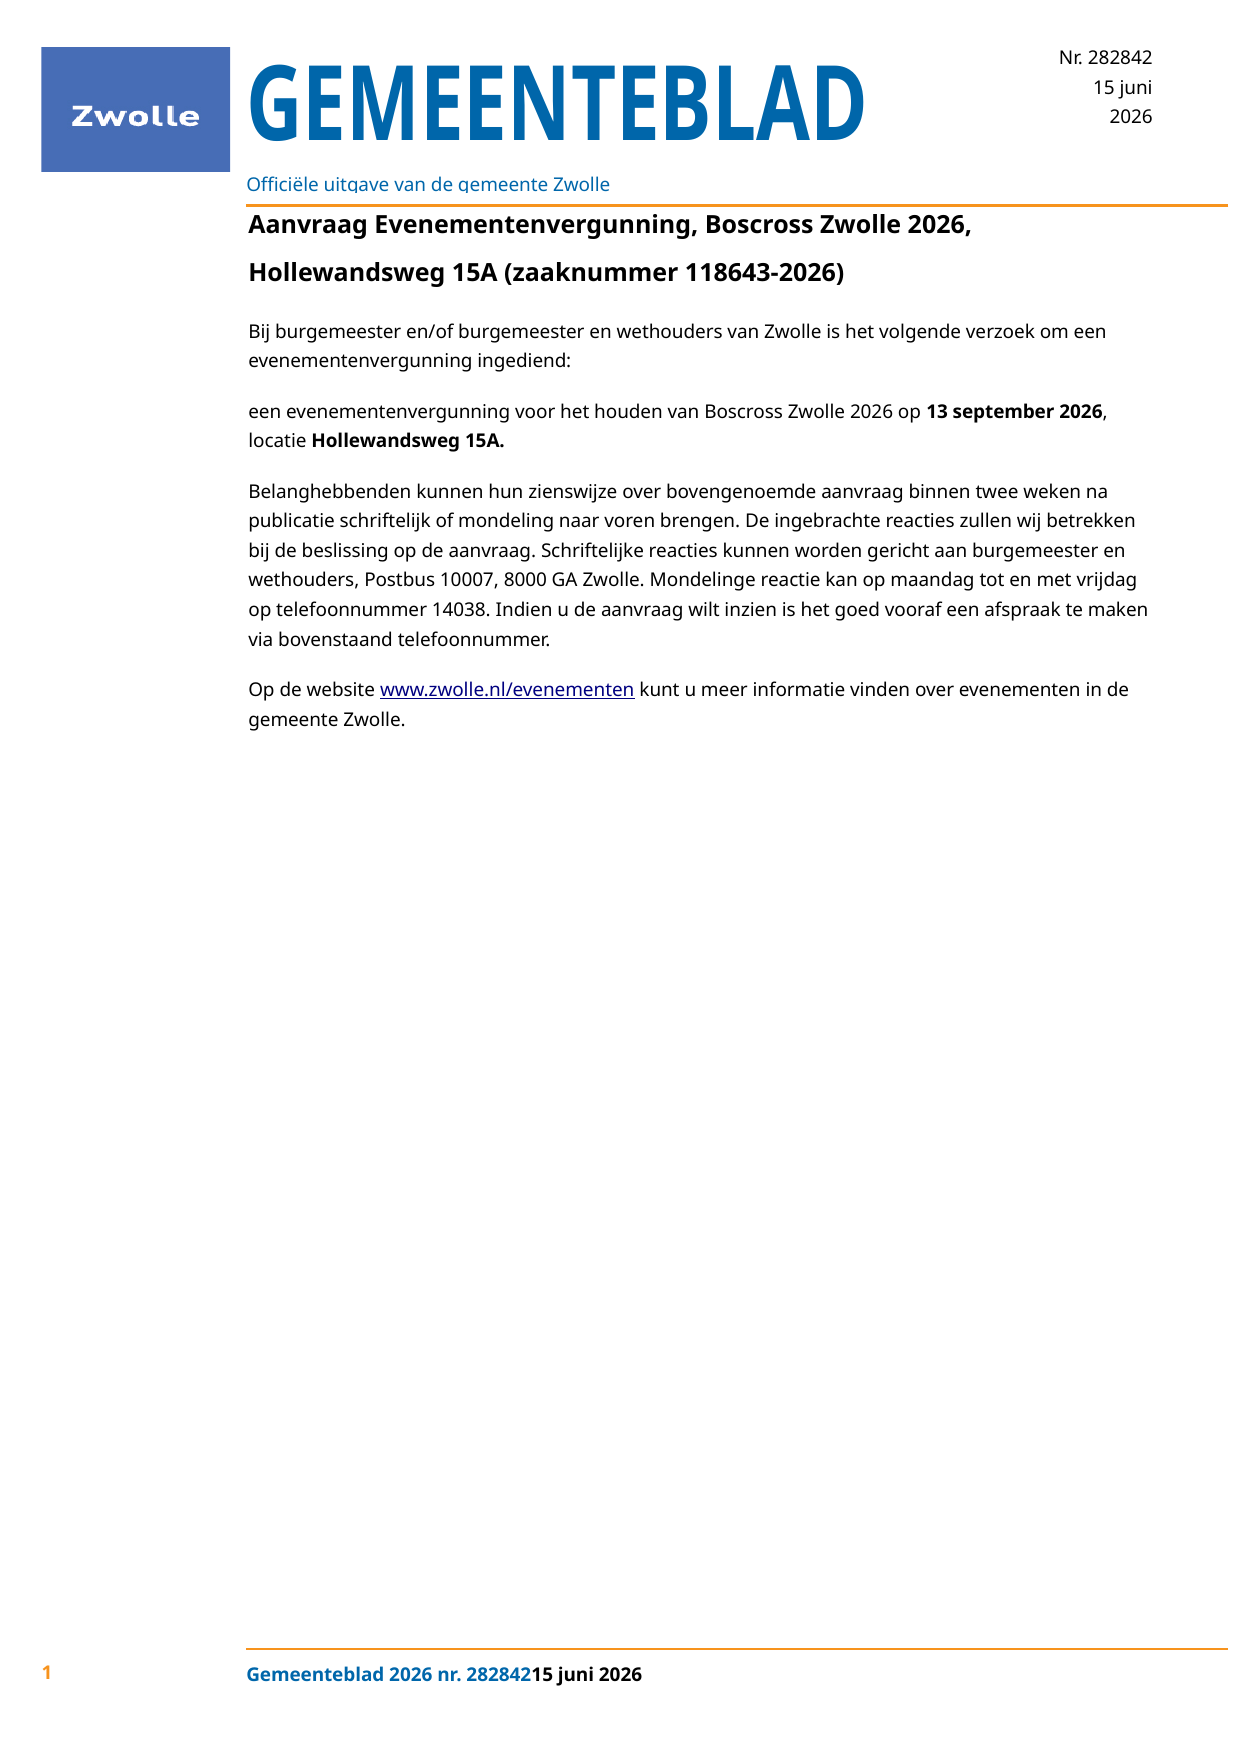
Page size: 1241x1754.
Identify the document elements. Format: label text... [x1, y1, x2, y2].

text Aanvraag Evenementenvergunning, Boscross Zwolle 2026, Hollewandsweg 15A (zaaknummer 118643-2026) [248, 207, 1152, 288]
text Op de website www.zwolle.nl/evenementen kunt u meer informatie vinden over evenementen in de gemeente Zwolle. [248, 676, 1152, 732]
picture [41, 47, 231, 172]
text Belanghebbenden kunnen hun zienswijze over bovengenoemde aanvraag binnen twee weken na publicatie schriftelijk of mondeling naar voren brengen. De ingebrachte reacties zullen wij betrekken bij de beslissing op de aanvraag. Schriftelijke reacties kunnen worden gericht aan burgemeester en wethouders, Postbus 10007, 8000 GA Zwolle. Mondelinge reactie kan op maandag tot en met vrijdag op telefoonnummer 14038. Indien u de aanvraag wilt inzien is het goed vooraf een afspraak te maken via bovenstaand telefoonnummer. [248, 478, 1152, 652]
text een evenementenvergunning voor het houden van Boscross Zwolle 2026 op 13 september 2026, locatie Hollewandsweg 15A. [248, 398, 1152, 453]
text Bij burgemeester en/of burgemeester en wethouders van Zwolle is het volgende verzoek om een evenementenvergunning ingediend: [248, 318, 1152, 373]
